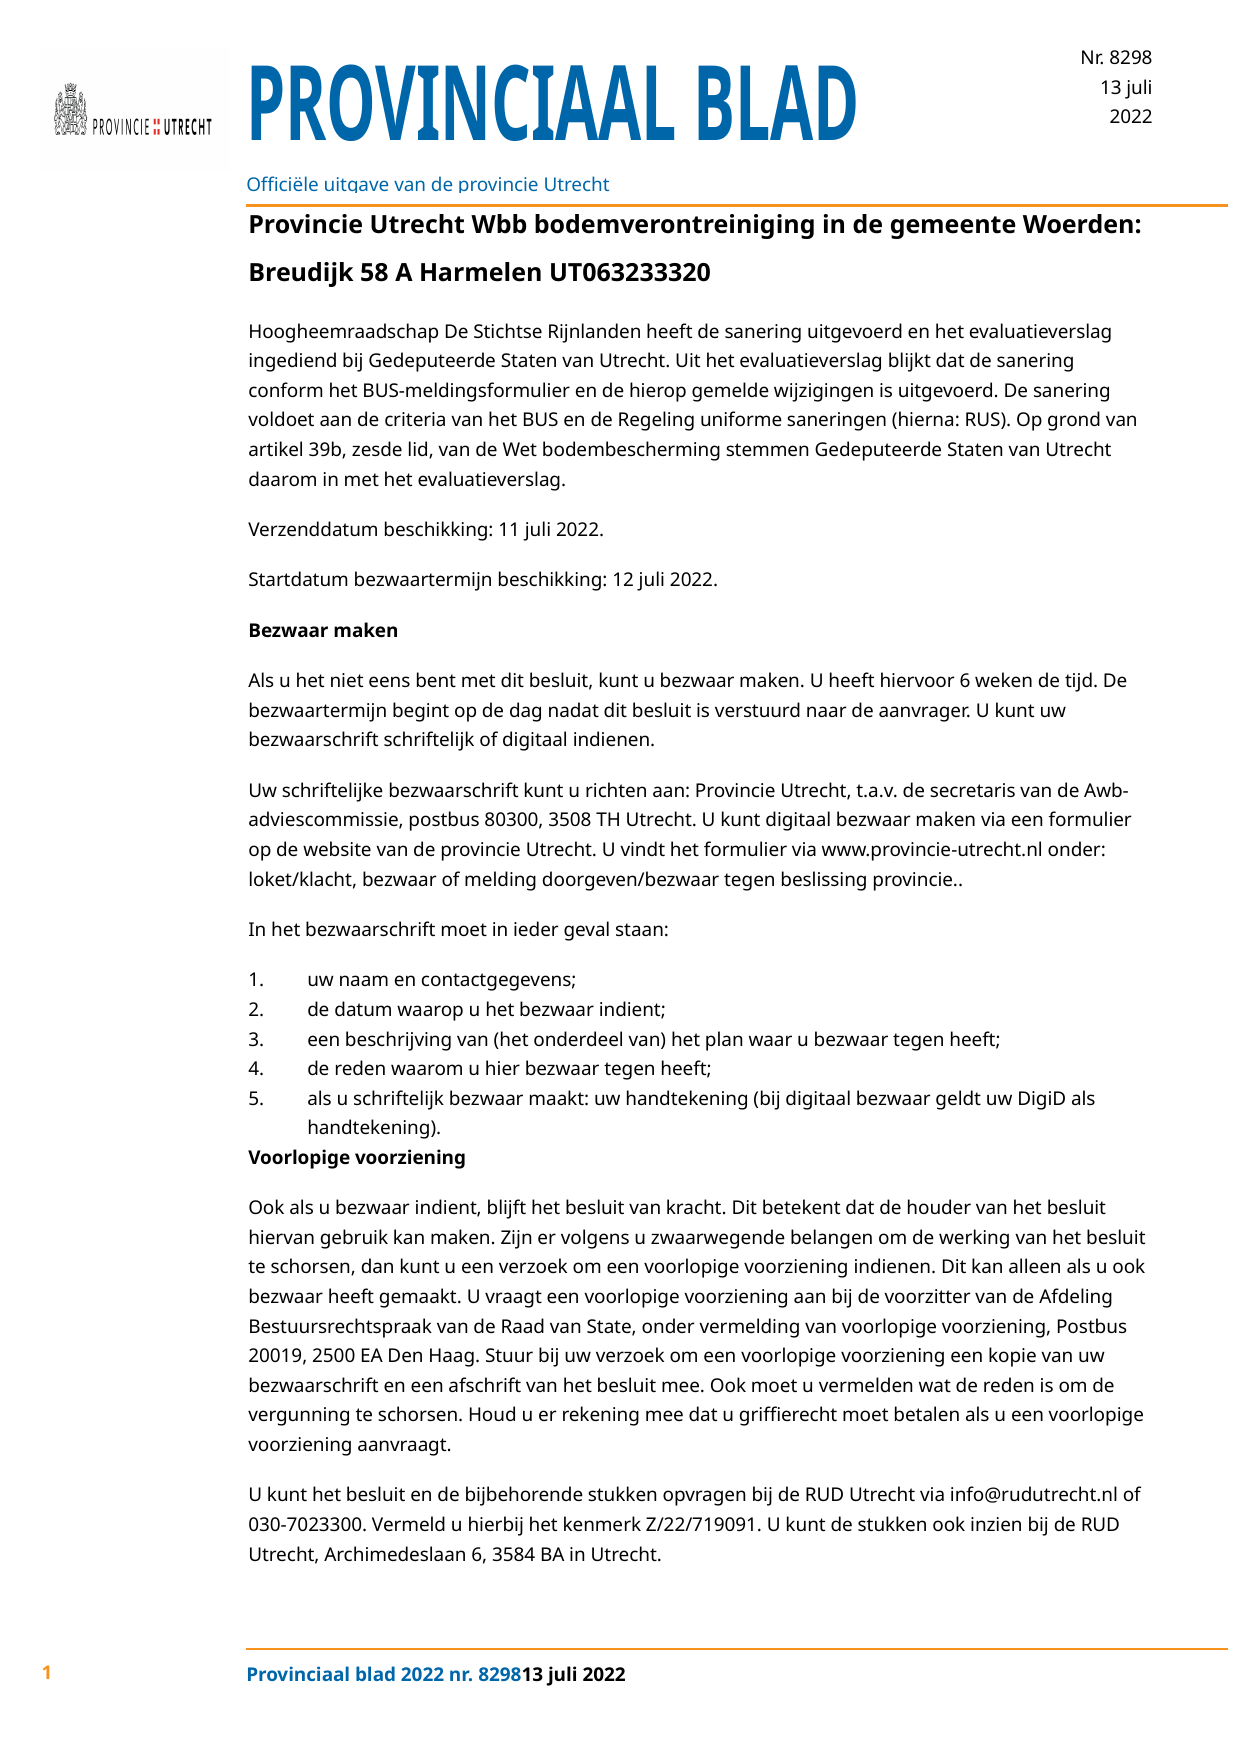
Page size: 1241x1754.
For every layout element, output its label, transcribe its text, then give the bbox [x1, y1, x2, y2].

text U kunt het besluit en de bijbehorende stukken opvragen bij de RUD Utrecht via info@rudutrecht.nl of 030-7023300. Vermeld u hierbij het kenmerk Z/22/719091. U kunt de stukken ook inzien bij de RUD Utrecht, Archimedeslaan 6, 3584 BA in Utrecht. [248, 1482, 1152, 1567]
list als u schriftelijk bezwaar maakt: uw handtekening (bij digitaal bezwaar geldt uw DigiD als handtekening). [248, 1085, 1152, 1140]
list een beschrijving van (het onderdeel van) het plan waar u bezwaar tegen heeft; [248, 1026, 1152, 1052]
text Ook als u bezwaar indient, blijft het besluit van kracht. Dit betekent dat de houder van het besluit hiervan gebruik kan maken. Zijn er volgens u zwaarwegende belangen om de werking van het besluit te schorsen, dan kunt u een verzoek om een voorlopige voorziening indienen. Dit kan alleen als u ook bezwaar heeft gemaakt. U vraagt een voorlopige voorziening aan bij de voorzitter van de Afdeling Bestuursrechtspraak van de Raad van State, onder vermelding van voorlopige voorziening, Postbus 20019, 2500 EA Den Haag. Stuur bij uw verzoek om een voorlopige voorziening een kopie van uw bezwaarschrift en een afschrift van het besluit mee. Ook moet u vermelden wat de reden is om de vergunning te schorsen. Houd u er rekening mee dat u griffierecht moet betalen als u een voorlopige voorziening aanvraagt. [248, 1194, 1152, 1457]
text Voorlopige voorziening [248, 1144, 1152, 1170]
text Startdatum bezwaartermijn beschikking: 12 juli 2022. [248, 567, 1152, 592]
list uw naam en contactgegevens; [248, 967, 1152, 992]
picture [41, 47, 231, 172]
text Verzenddatum beschikking: 11 juli 2022. [248, 516, 1152, 542]
text Hoogheemraadschap De Stichtse Rijnlanden heeft de sanering uitgevoerd en het evaluatieverslag ingediend bij Gedeputeerde Staten van Utrecht. Uit het evaluatieverslag blijkt dat de sanering conform het BUS-meldingsformulier en de hierop gemelde wijzigingen is uitgevoerd. De sanering voldoet aan de criteria van het BUS en de Regeling uniforme saneringen (hierna: RUS). Op grond van artikel 39b, zesde lid, van de Wet bodembescherming stemmen Gedeputeerde Staten van Utrecht daarom in met het evaluatieverslag. [248, 318, 1152, 492]
text In het bezwaarschrift moet in ieder geval staan: [248, 916, 1152, 942]
list de datum waarop u het bezwaar indient; [248, 996, 1152, 1022]
list de reden waarom u hier bezwaar tegen heeft; [248, 1055, 1152, 1081]
text Bezwaar maken [248, 617, 1152, 643]
text Provincie Utrecht Wbb bodemverontreiniging in de gemeente Woerden: Breudijk 58 A Harmelen UT063233320 [248, 207, 1152, 288]
text Uw schriftelijke bezwaarschrift kunt u richten aan: Provincie Utrecht, t.a.v. de secretaris van de Awb-adviescommissie, postbus 80300, 3508 TH Utrecht. U kunt digitaal bezwaar maken via een formulier op de website van de provincie Utrecht. U vindt het formulier via www.provincie-utrecht.nl onder: loket/klacht, bezwaar of melding doorgeven/bezwaar tegen beslissing provincie.. [248, 777, 1152, 892]
text Als u het niet eens bent met dit besluit, kunt u bezwaar maken. U heeft hiervoor 6 weken de tijd. De bezwaartermijn begint op de dag nadat dit besluit is verstuurd naar de aanvrager. U kunt uw bezwaarschrift schriftelijk of digitaal indienen. [248, 667, 1152, 752]
